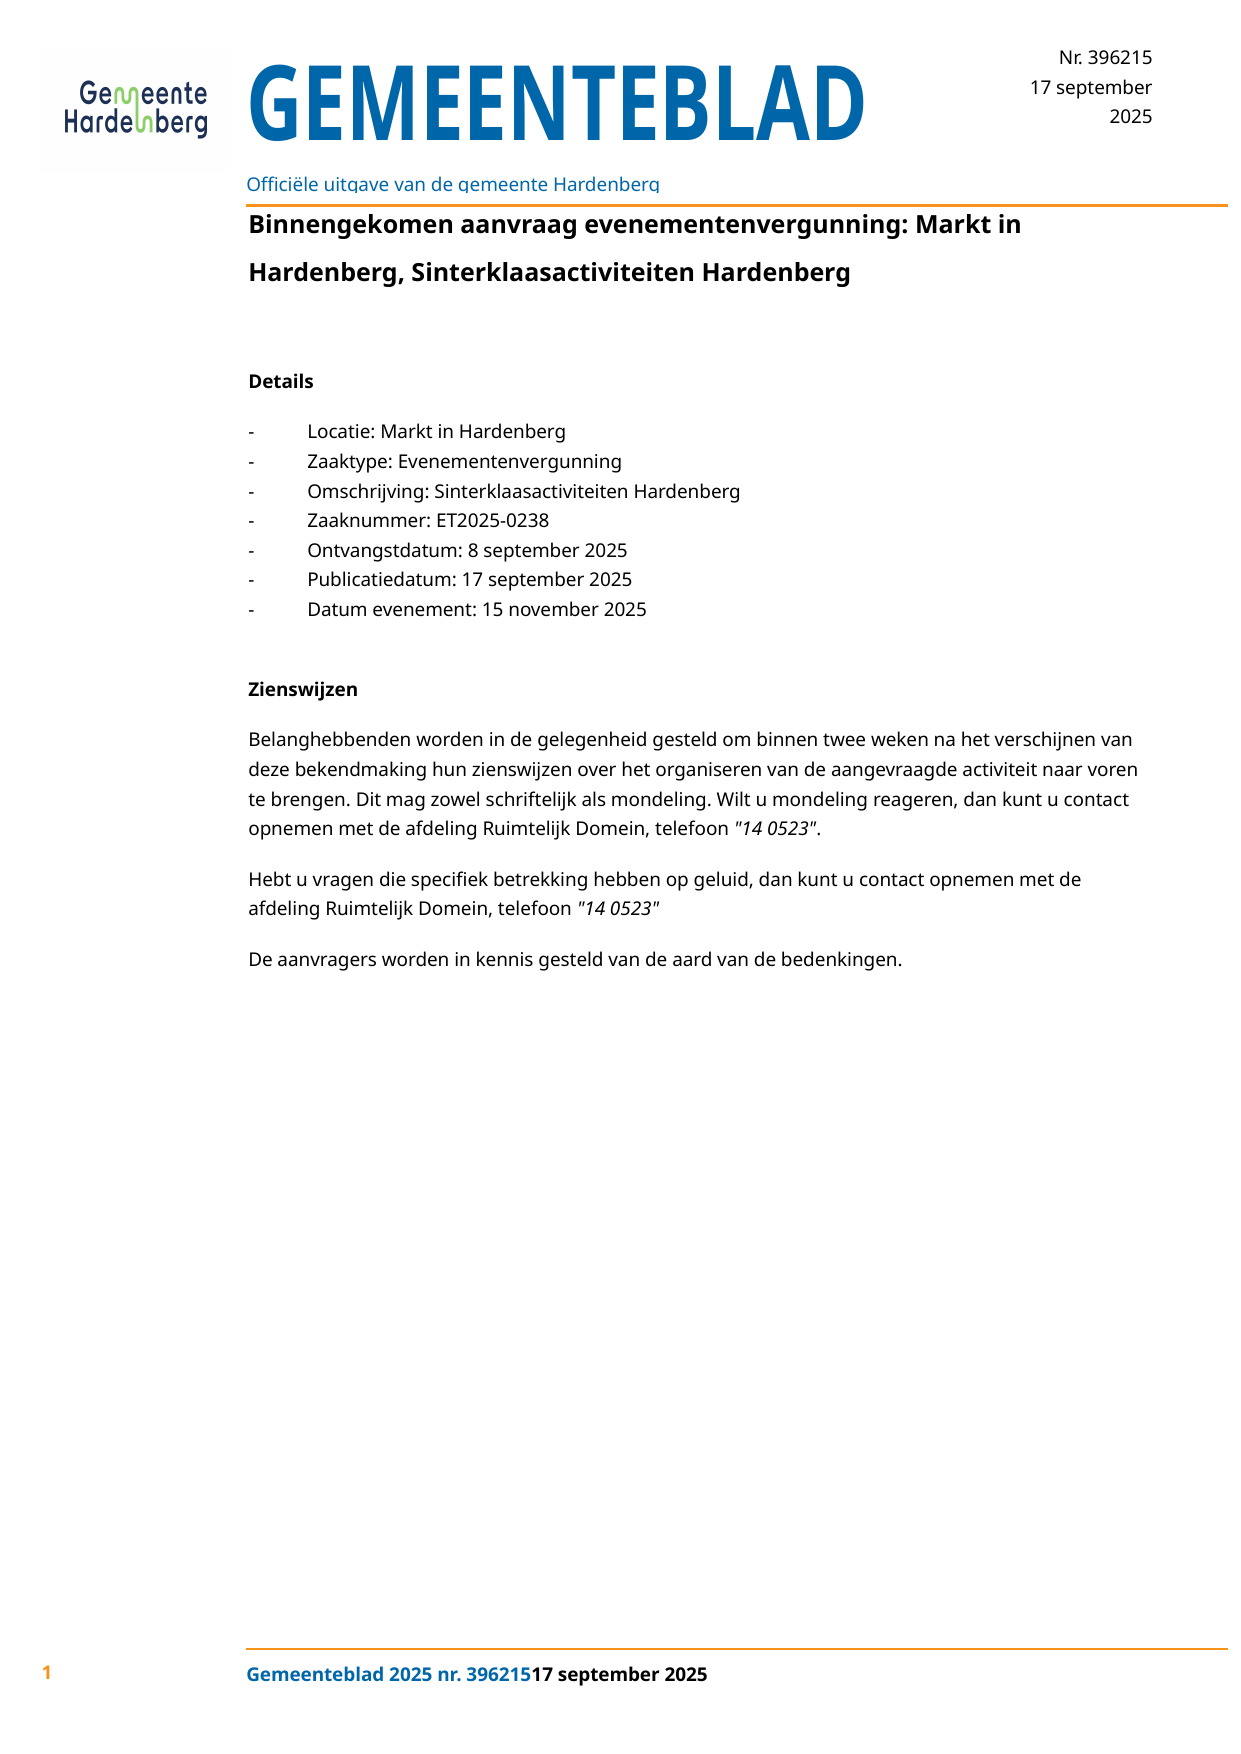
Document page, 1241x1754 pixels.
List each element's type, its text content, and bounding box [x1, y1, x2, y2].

list Omschrijving: Sinterklaasactiviteiten Hardenberg [248, 478, 1152, 504]
text Binnengekomen aanvraag evenementenvergunning: Markt in Hardenberg, Sinterklaasactiviteiten Hardenberg [248, 207, 1152, 288]
list Locatie: Markt in Hardenberg [248, 419, 1152, 444]
list Zaaknummer: ET2025-0238 [248, 507, 1152, 533]
list Publicatiedatum: 17 september 2025 [248, 567, 1152, 592]
picture [41, 47, 231, 172]
list Ontvangstdatum: 8 september 2025 [248, 537, 1152, 563]
text Details [248, 368, 1152, 394]
list Zaaktype: Evenementenvergunning [248, 448, 1152, 474]
text Belanghebbenden worden in de gelegenheid gesteld om binnen twee weken na het verschijnen van deze bekendmaking hun zienswijzen over het organiseren van de aangevraagde activiteit naar voren te brengen. Dit mag zowel schriftelijk als mondeling. Wilt u mondeling reageren, dan kunt u contact opnemen met de afdeling Ruimtelijk Domein, telefoon "14 0523". [248, 727, 1152, 841]
text Zienswijzen [248, 676, 1152, 702]
text Hebt u vragen die specifiek betrekking hebben op geluid, dan kunt u contact opnemen met de afdeling Ruimtelijk Domein, telefoon "14 0523" [248, 866, 1152, 921]
list Datum evenement: 15 november 2025 [248, 596, 1152, 622]
text De aanvragers worden in kennis gesteld van de aard van de bedenkingen. [248, 946, 1152, 972]
